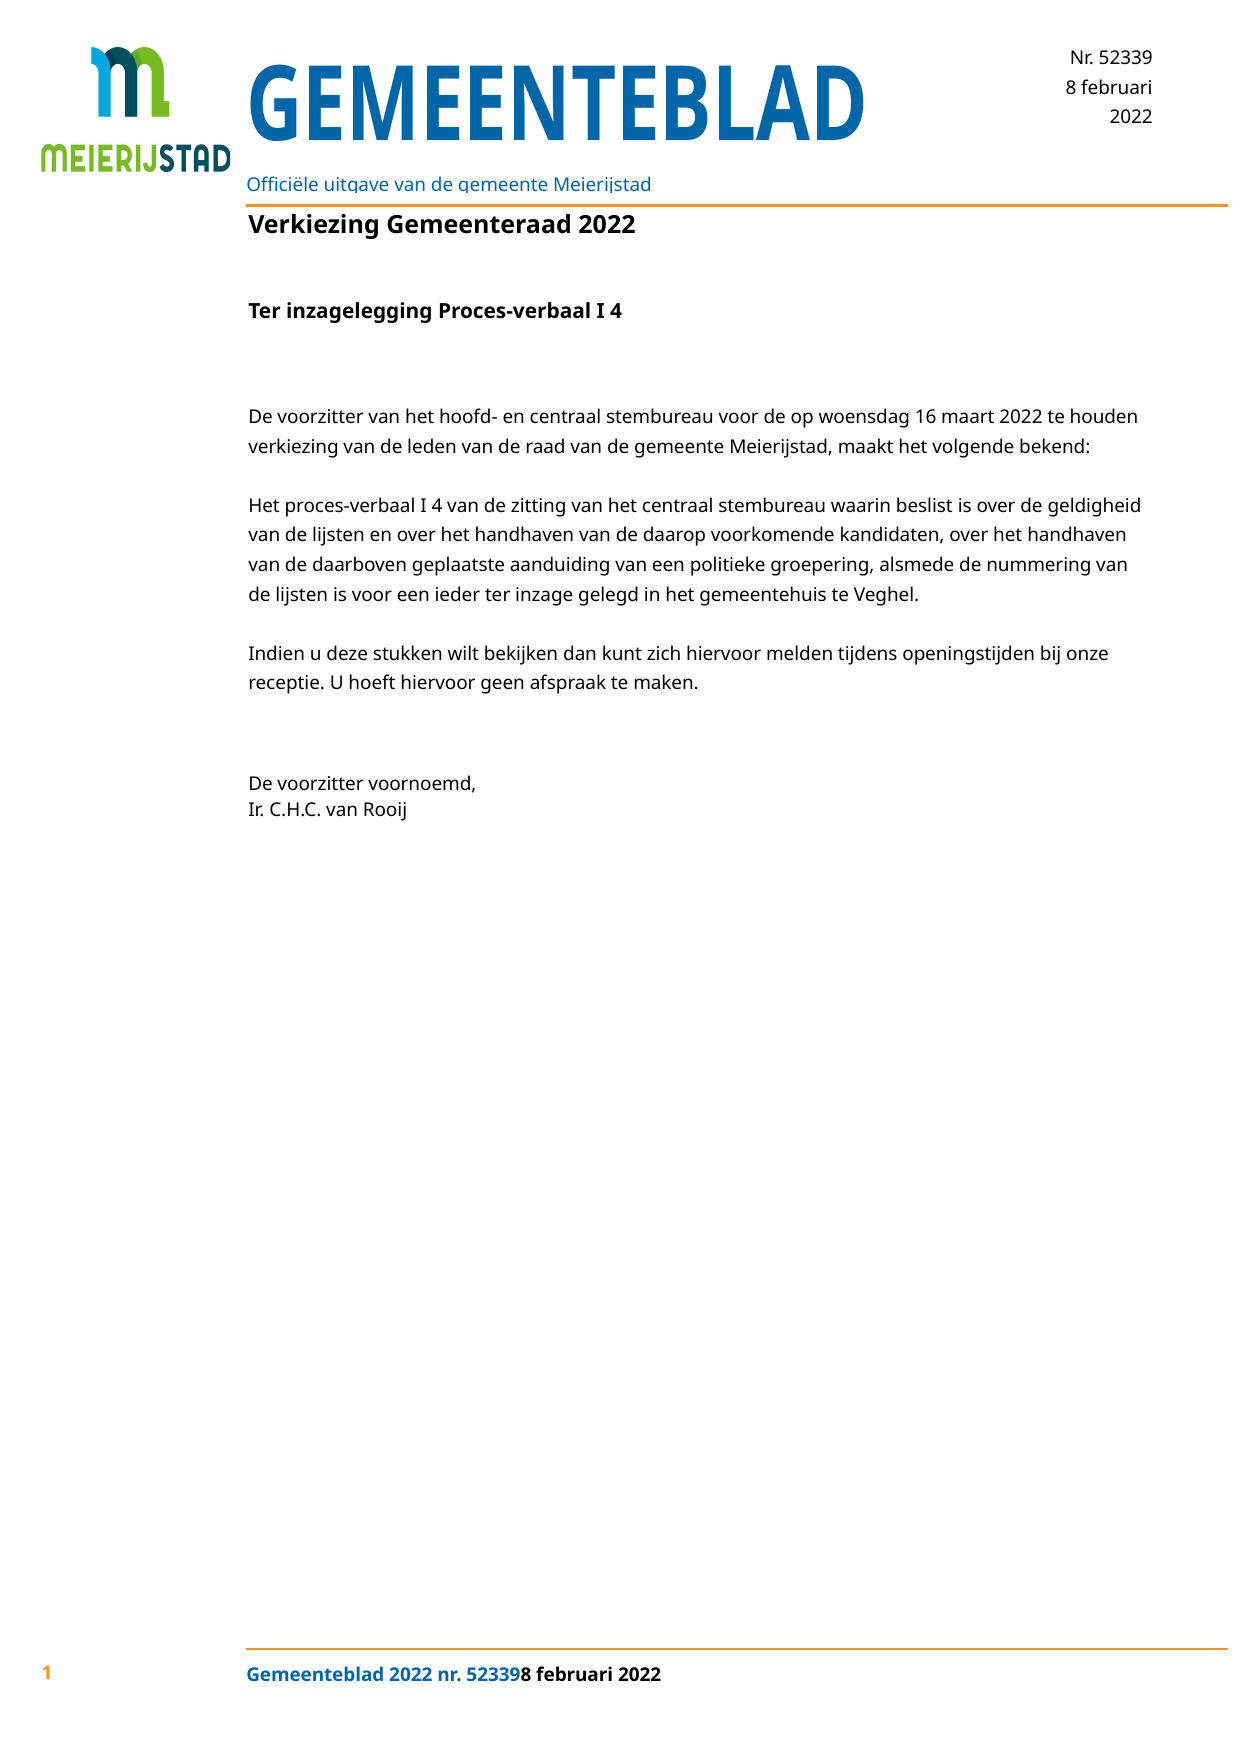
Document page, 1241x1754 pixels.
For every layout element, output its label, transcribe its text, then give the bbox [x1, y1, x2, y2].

text Indien u deze stukken wilt bekijken dan kunt zich hiervoor melden tijdens openingstijden bij onze receptie. U hoeft hiervoor geen afspraak te maken. [248, 640, 1152, 695]
text De voorzitter van het hoofd- en centraal stembureau voor de op woensdag 16 maart 2022 te houden verkiezing van de leden van de raad van de gemeente Meierijstad, maakt het volgende bekend: [248, 403, 1152, 459]
picture [41, 47, 231, 172]
text Verkiezing Gemeenteraad 2022 [248, 207, 1152, 241]
text De voorzitter voornoemd, [248, 771, 1152, 796]
text Het proces-verbaal I 4 van de zitting van het centraal stembureau waarin beslist is over de geldigheid van de lijsten en over het handhaven van de daarop voorkomende kandidaten, over het handhaven van de daarboven geplaatste aanduiding van een politieke groepering, alsmede de nummering van de lijsten is voor een ieder ter inzage gelegd in het gemeentehuis te Veghel. [248, 492, 1152, 607]
text Ir. C.H.C. van Rooij [248, 796, 1152, 822]
text Ter inzagelegging Proces-verbaal I 4 [248, 296, 1152, 324]
